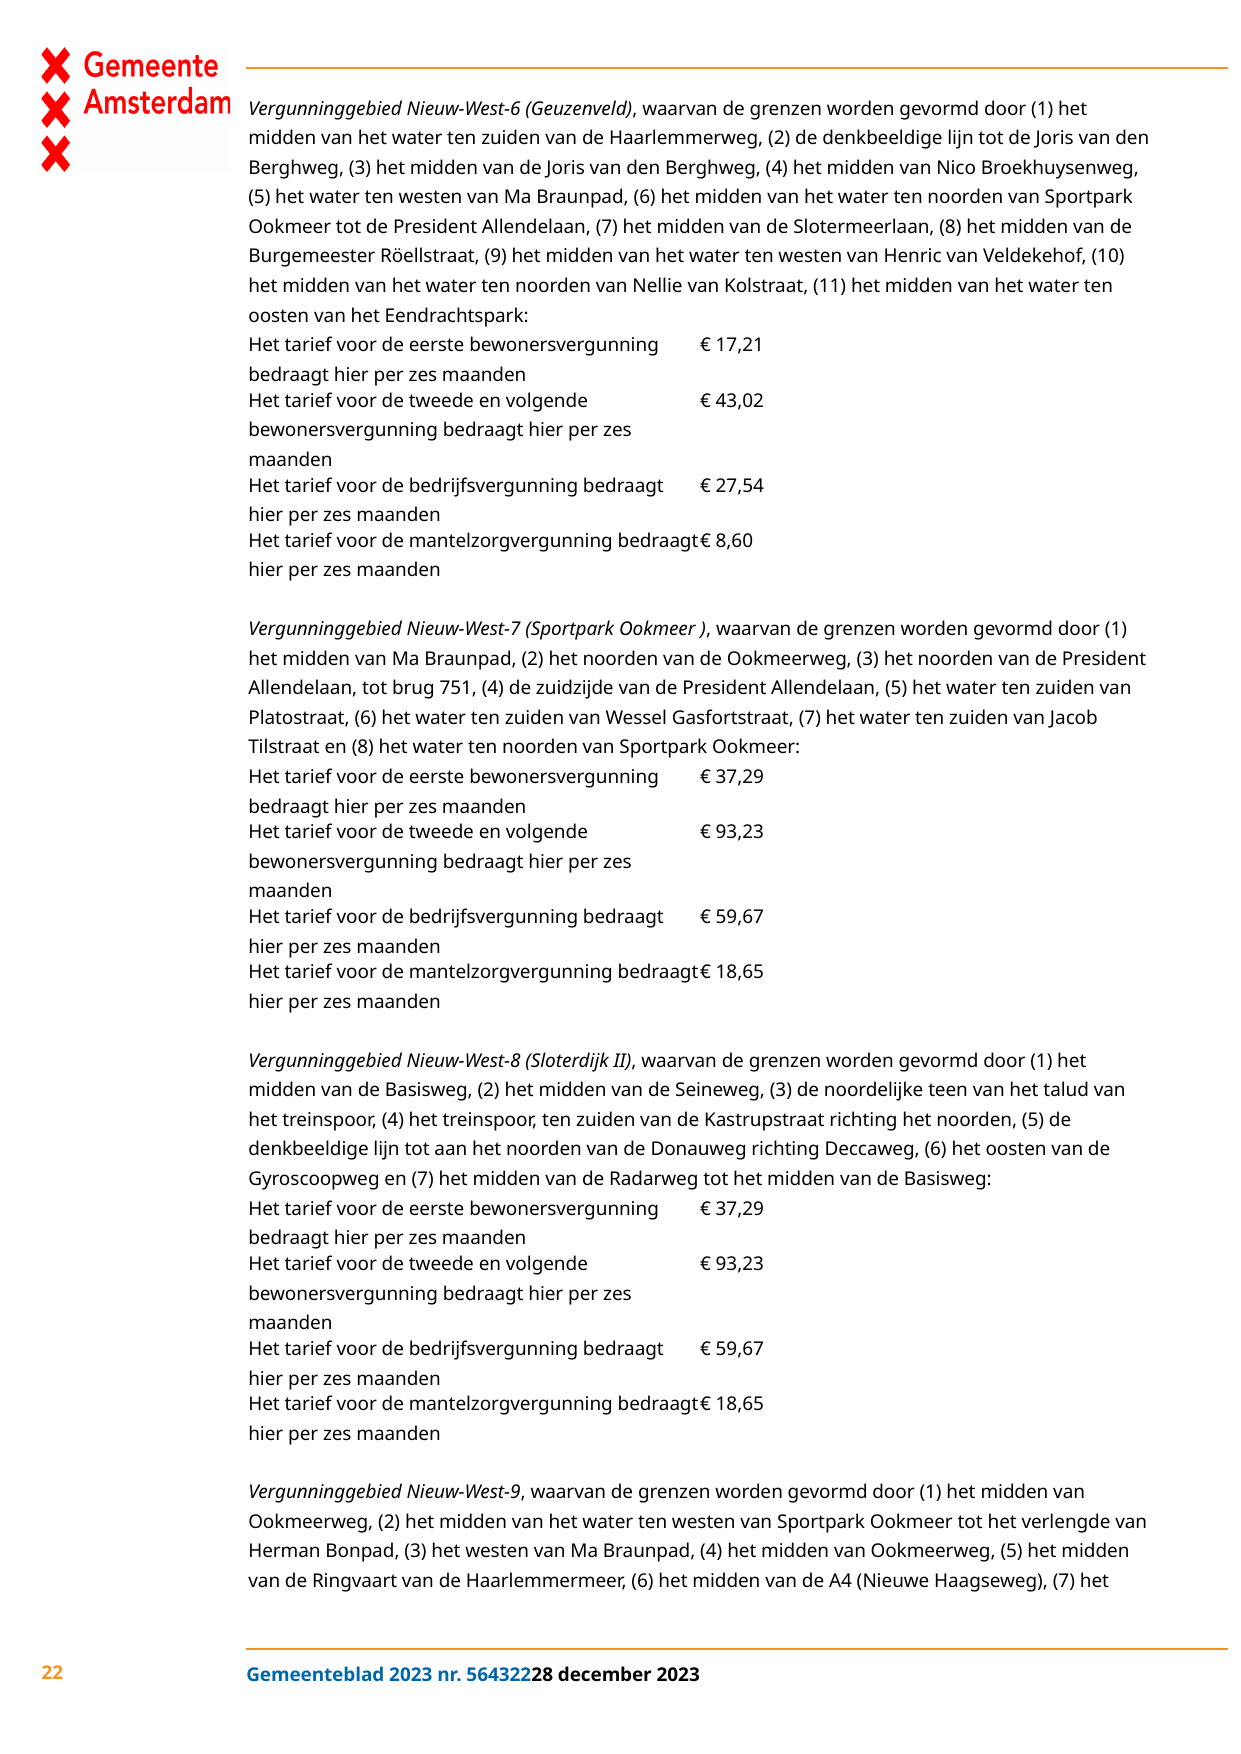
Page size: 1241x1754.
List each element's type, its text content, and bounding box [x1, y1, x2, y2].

table_cell € 8,60 [700, 527, 1152, 582]
table_header Het tarief voor de eerste bewonersvergunning bedraagt hier per zes maanden [248, 1195, 700, 1250]
table_cell Het tarief voor de bedrijfsvergunning bedraagt hier per zes maanden [248, 472, 700, 527]
table_cell € 27,54 [700, 472, 1152, 527]
text Vergunninggebied Nieuw-West-6 (Geuzenveld), waarvan de grenzen worden gevormd door (1) het midden van het water ten zuiden van de Haarlemmerweg, (2) de denkbeeldige lijn tot de Joris van den Berghweg, (3) het midden van de Joris van den Berghweg, (4) het midden van Nico Broekhuysenweg, (5) het water ten westen van Ma Braunpad, (6) het midden van het water ten noorden van Sportpark Ookmeer tot de President Allendelaan, (7) het midden van de Slotermeerlaan, (8) het midden van de Burgemeester Röellstraat, (9) het midden van het water ten westen van Henric van Veldekehof, (10) het midden van het water ten noorden van Nellie van Kolstraat, (11) het midden van het water ten oosten van het Eendrachtspark: [248, 95, 1152, 328]
table_cell Het tarief voor de mantelzorgvergunning bedraagt hier per zes maanden [248, 1390, 700, 1446]
table_cell Het tarief voor de mantelzorgvergunning bedraagt hier per zes maanden [248, 959, 700, 1014]
table_header Het tarief voor de eerste bewonersvergunning bedraagt hier per zes maanden [248, 763, 700, 818]
table_header € 37,29 [700, 763, 1152, 818]
table_cell € 18,65 [700, 1390, 1152, 1446]
table_cell € 43,02 [700, 387, 1152, 472]
table_header € 17,21 [700, 332, 1152, 387]
table_header € 37,29 [700, 1195, 1152, 1250]
table_cell Het tarief voor de tweede en volgende bewonersvergunning bedraagt hier per zes maanden [248, 819, 700, 903]
table_cell Het tarief voor de tweede en volgende bewonersvergunning bedraagt hier per zes maanden [248, 1250, 700, 1335]
table_cell Het tarief voor de mantelzorgvergunning bedraagt hier per zes maanden [248, 527, 700, 582]
table_cell € 59,67 [700, 904, 1152, 959]
table_cell € 18,65 [700, 959, 1152, 1014]
table_cell € 93,23 [700, 1250, 1152, 1335]
table_cell Het tarief voor de bedrijfsvergunning bedraagt hier per zes maanden [248, 904, 700, 959]
text Vergunninggebied Nieuw-West-9, waarvan de grenzen worden gevormd door (1) het midden van Ookmeerweg, (2) het midden van het water ten westen van Sportpark Ookmeer tot het verlengde van Herman Bonpad, (3) het westen van Ma Braunpad, (4) het midden van Ookmeerweg, (5) het midden van de Ringvaart van de Haarlemmermeer, (6) het midden van de A4 (Nieuwe Haagseweg), (7) het [248, 1478, 1152, 1593]
text Vergunninggebied Nieuw-West-7 (Sportpark Ookmeer ), waarvan de grenzen worden gevormd door (1) het midden van Ma Braunpad, (2) het noorden van de Ookmeerweg, (3) het noorden van de President Allendelaan, tot brug 751, (4) de zuidzijde van de President Allendelaan, (5) het water ten zuiden van Platostraat, (6) het water ten zuiden van Wessel Gasfortstraat, (7) het water ten zuiden van Jacob Tilstraat en (8) het water ten noorden van Sportpark Ookmeer: [248, 615, 1152, 759]
table_cell € 93,23 [700, 819, 1152, 903]
table_cell € 59,67 [700, 1335, 1152, 1390]
picture [41, 47, 231, 172]
table_cell Het tarief voor de bedrijfsvergunning bedraagt hier per zes maanden [248, 1335, 700, 1390]
table_header Het tarief voor de eerste bewonersvergunning bedraagt hier per zes maanden [248, 332, 700, 387]
text Vergunninggebied Nieuw-West-8 (Sloterdijk II), waarvan de grenzen worden gevormd door (1) het midden van de Basisweg, (2) het midden van de Seineweg, (3) de noordelijke teen van het talud van het treinspoor, (4) het treinspoor, ten zuiden van de Kastrupstraat richting het noorden, (5) de denkbeeldige lijn tot aan het noorden van de Donauweg richting Deccaweg, (6) het oosten van de Gyroscoopweg en (7) het midden van de Radarweg tot het midden van de Basisweg: [248, 1047, 1152, 1191]
table_cell Het tarief voor de tweede en volgende bewonersvergunning bedraagt hier per zes maanden [248, 387, 700, 472]
